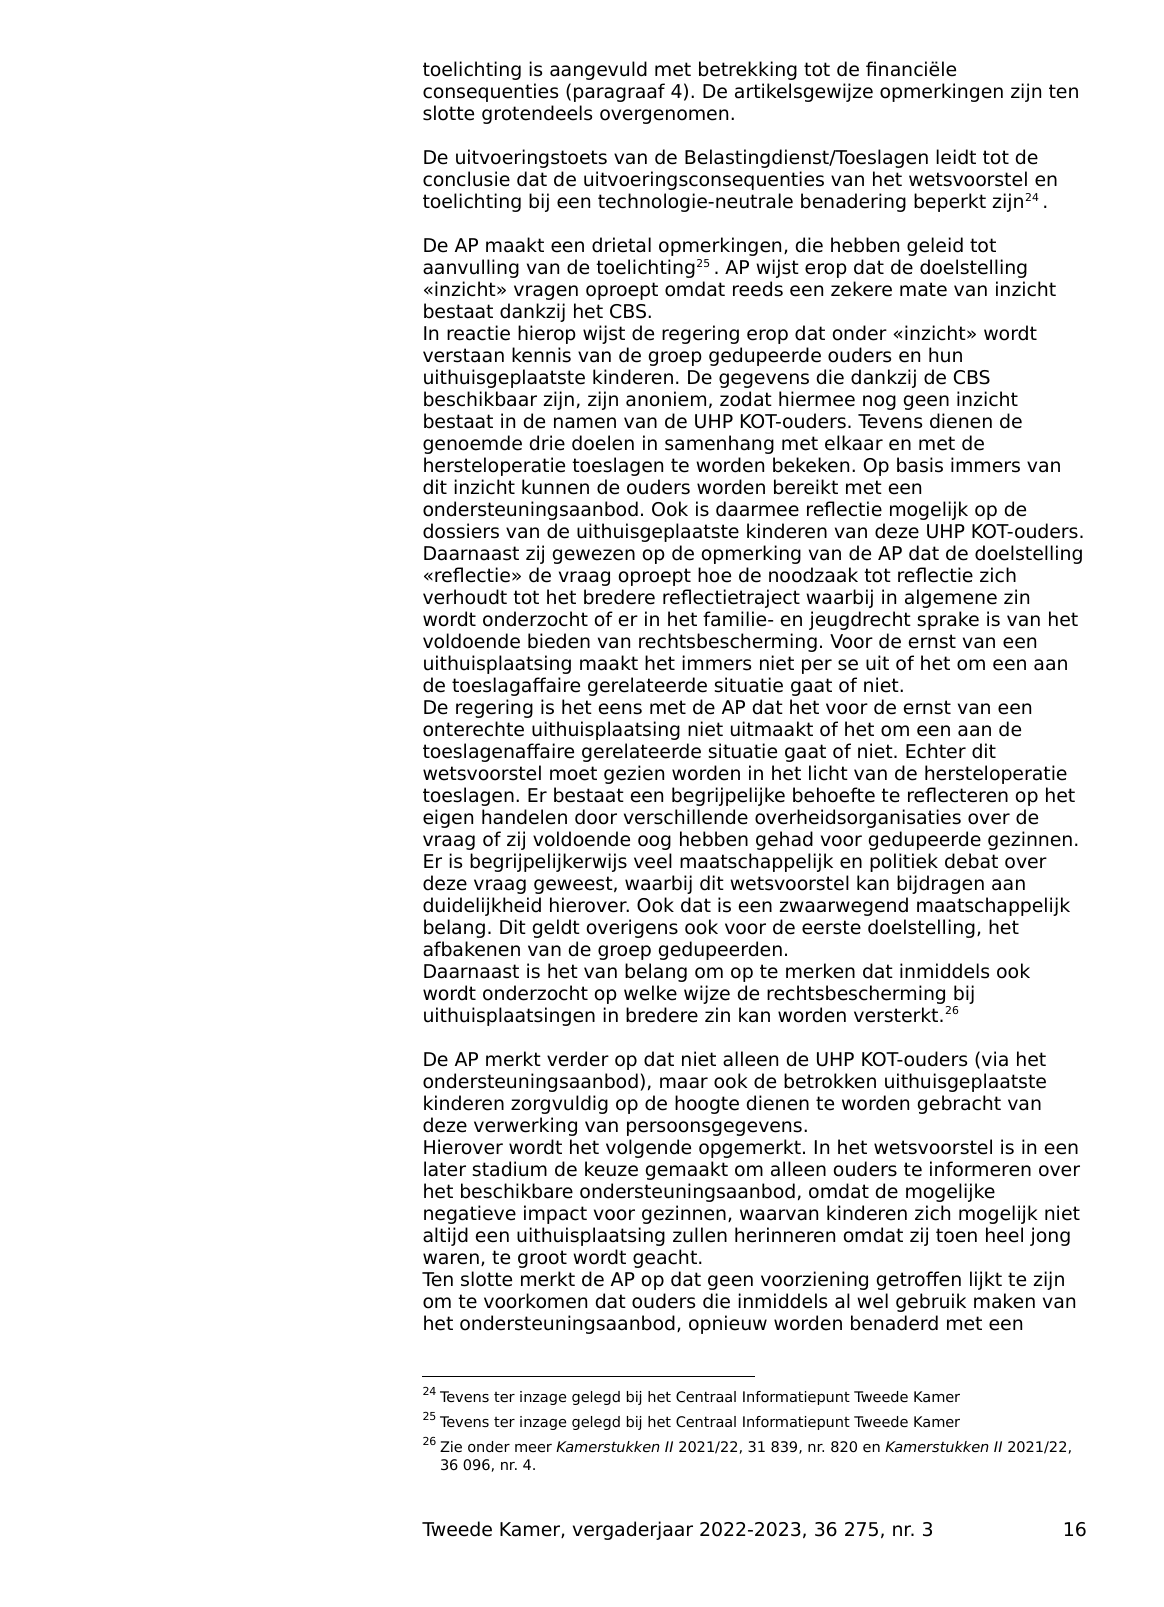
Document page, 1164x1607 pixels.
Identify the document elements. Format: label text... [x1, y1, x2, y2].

text Tevens ter inzage gelegd bij het Centraal Informatiepunt Tweede Kamer [422, 1385, 1087, 1407]
text Zie onder meer Kamerstukken II 2021/22, 31 839, nr. 820 en Kamerstukken II 2021/22, 36 096, nr. 4. [422, 1435, 1087, 1474]
text Daarnaast is het van belang om op te merken dat inmiddels ook wordt onderzocht op welke wijze de rechtsbescherming bij uithuisplaatsingen in bredere zin kan worden versterkt. [422, 961, 1087, 1027]
text Hierover wordt het volgende opgemerkt. In het wetsvoorstel is in een later stadium de keuze gemaakt om alleen ouders te informeren over het beschikbare ondersteuningsaanbod, omdat de mogelijke negatieve impact voor gezinnen, waarvan kinderen zich mogelijk niet altijd een uithuisplaatsing zullen herinneren omdat zij toen heel jong waren, te groot wordt geacht. [422, 1137, 1087, 1268]
text Ten slotte merkt de AP op dat geen voorziening getroffen lijkt te zijn om te voorkomen dat ouders die inmiddels al wel gebruik maken van het ondersteuningsaanbod, opnieuw worden benaderd met een [422, 1268, 1087, 1334]
text De AP maakt een drietal opmerkingen, die hebben geleid tot aanvulling van de toelichting. AP wijst erop dat de doelstelling «inzicht» vragen oproept omdat reeds een zekere mate van inzicht bestaat dankzij het CBS. [422, 235, 1087, 323]
text De regering is het eens met de AP dat het voor de ernst van een onterechte uithuisplaatsing niet uitmaakt of het om een aan de toeslagenaffaire gerelateerde situatie gaat of niet. Echter dit wetsvoorstel moet gezien worden in het licht van de hersteloperatie toeslagen. Er bestaat een begrijpelijke behoefte te reflecteren op het eigen handelen door verschillende overheidsorganisaties over de vraag of zij voldoende oog hebben gehad voor gedupeerde gezinnen. Er is begrijpelijkerwijs veel maatschappelijk en politiek debat over deze vraag geweest, waarbij dit wetsvoorstel kan bijdragen aan duidelijkheid hierover. Ook dat is een zwaarwegend maatschappelijk belang. Dit geldt overigens ook voor de eerste doelstelling, het afbakenen van de groep gedupeerden. [422, 697, 1087, 961]
text Tevens ter inzage gelegd bij het Centraal Informatiepunt Tweede Kamer [422, 1410, 1087, 1432]
text In reactie hierop wijst de regering erop dat onder «inzicht» wordt verstaan kennis van de groep gedupeerde ouders en hun uithuisgeplaatste kinderen. De gegevens die dankzij de CBS beschikbaar zijn, zijn anoniem, zodat hiermee nog geen inzicht bestaat in de namen van de UHP KOT-ouders. Tevens dienen de genoemde drie doelen in samenhang met elkaar en met de hersteloperatie toeslagen te worden bekeken. Op basis immers van dit inzicht kunnen de ouders worden bereikt met een ondersteuningsaanbod. Ook is daarmee reflectie mogelijk op de dossiers van de uithuisgeplaatste kinderen van deze UHP KOT-ouders. [422, 323, 1087, 543]
text Daarnaast zij gewezen op de opmerking van de AP dat de doelstelling «reflectie» de vraag oproept hoe de noodzaak tot reflectie zich verhoudt tot het bredere reflectietraject waarbij in algemene zin wordt onderzocht of er in het familie- en jeugdrecht sprake is van het voldoende bieden van rechtsbescherming. Voor de ernst van een uithuisplaatsing maakt het immers niet per se uit of het om een aan de toeslagaffaire gerelateerde situatie gaat of niet. [422, 543, 1087, 697]
text De AP merkt verder op dat niet alleen de UHP KOT-ouders (via het ondersteuningsaanbod), maar ook de betrokken uithuisgeplaatste kinderen zorgvuldig op de hoogte dienen te worden gebracht van deze verwerking van persoonsgegevens. [422, 1049, 1087, 1137]
text toelichting is aangevuld met betrekking tot de financiële consequenties (paragraaf 4). De artikelsgewijze opmerkingen zijn ten slotte grotendeels overgenomen. [422, 59, 1087, 125]
text De uitvoeringstoets van de Belastingdienst/Toeslagen leidt tot de conclusie dat de uitvoeringsconsequenties van het wetsvoorstel en toelichting bij een technologie-neutrale benadering beperkt zijn. [422, 147, 1087, 213]
